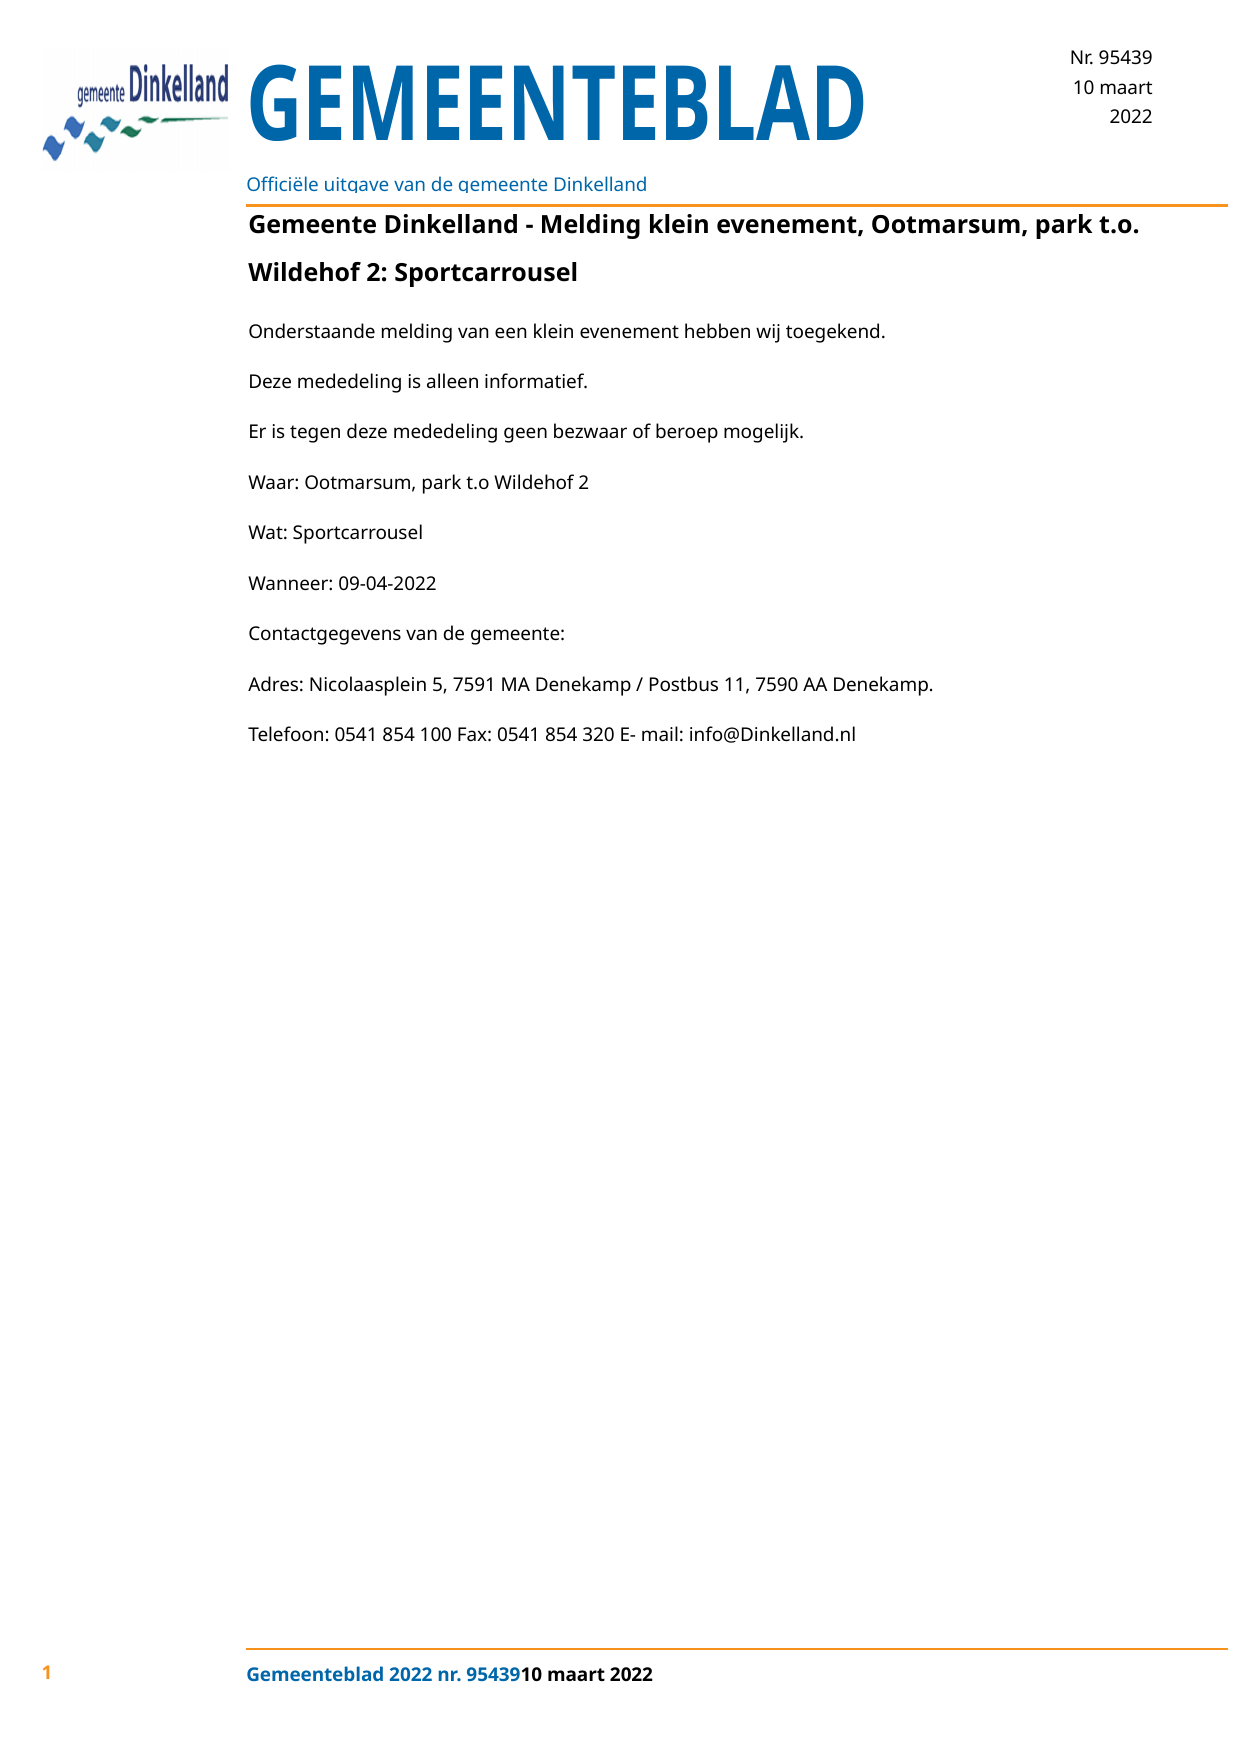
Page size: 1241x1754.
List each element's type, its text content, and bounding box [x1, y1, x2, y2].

text Telefoon: 0541 854 100 Fax: 0541 854 320 E- mail: info@Dinkelland.nl [248, 721, 1152, 747]
text Waar: Ootmarsum, park t.o Wildehof 2 [248, 469, 1152, 495]
text Adres: Nicolaasplein 5, 7591 MA Denekamp / Postbus 11, 7590 AA Denekamp. [248, 671, 1152, 697]
text Contactgegevens van de gemeente: [248, 620, 1152, 646]
text Wat: Sportcarrousel [248, 519, 1152, 545]
text Wanneer: 09-04-2022 [248, 570, 1152, 596]
text Onderstaande melding van een klein evenement hebben wij toegekend. [248, 318, 1152, 344]
text Gemeente Dinkelland - Melding klein evenement, Ootmarsum, park t.o. Wildehof 2: Sportcarrousel [248, 207, 1152, 288]
text Er is tegen deze mededeling geen bezwaar of beroep mogelijk. [248, 419, 1152, 444]
picture [41, 47, 231, 172]
text Deze mededeling is alleen informatief. [248, 368, 1152, 394]
